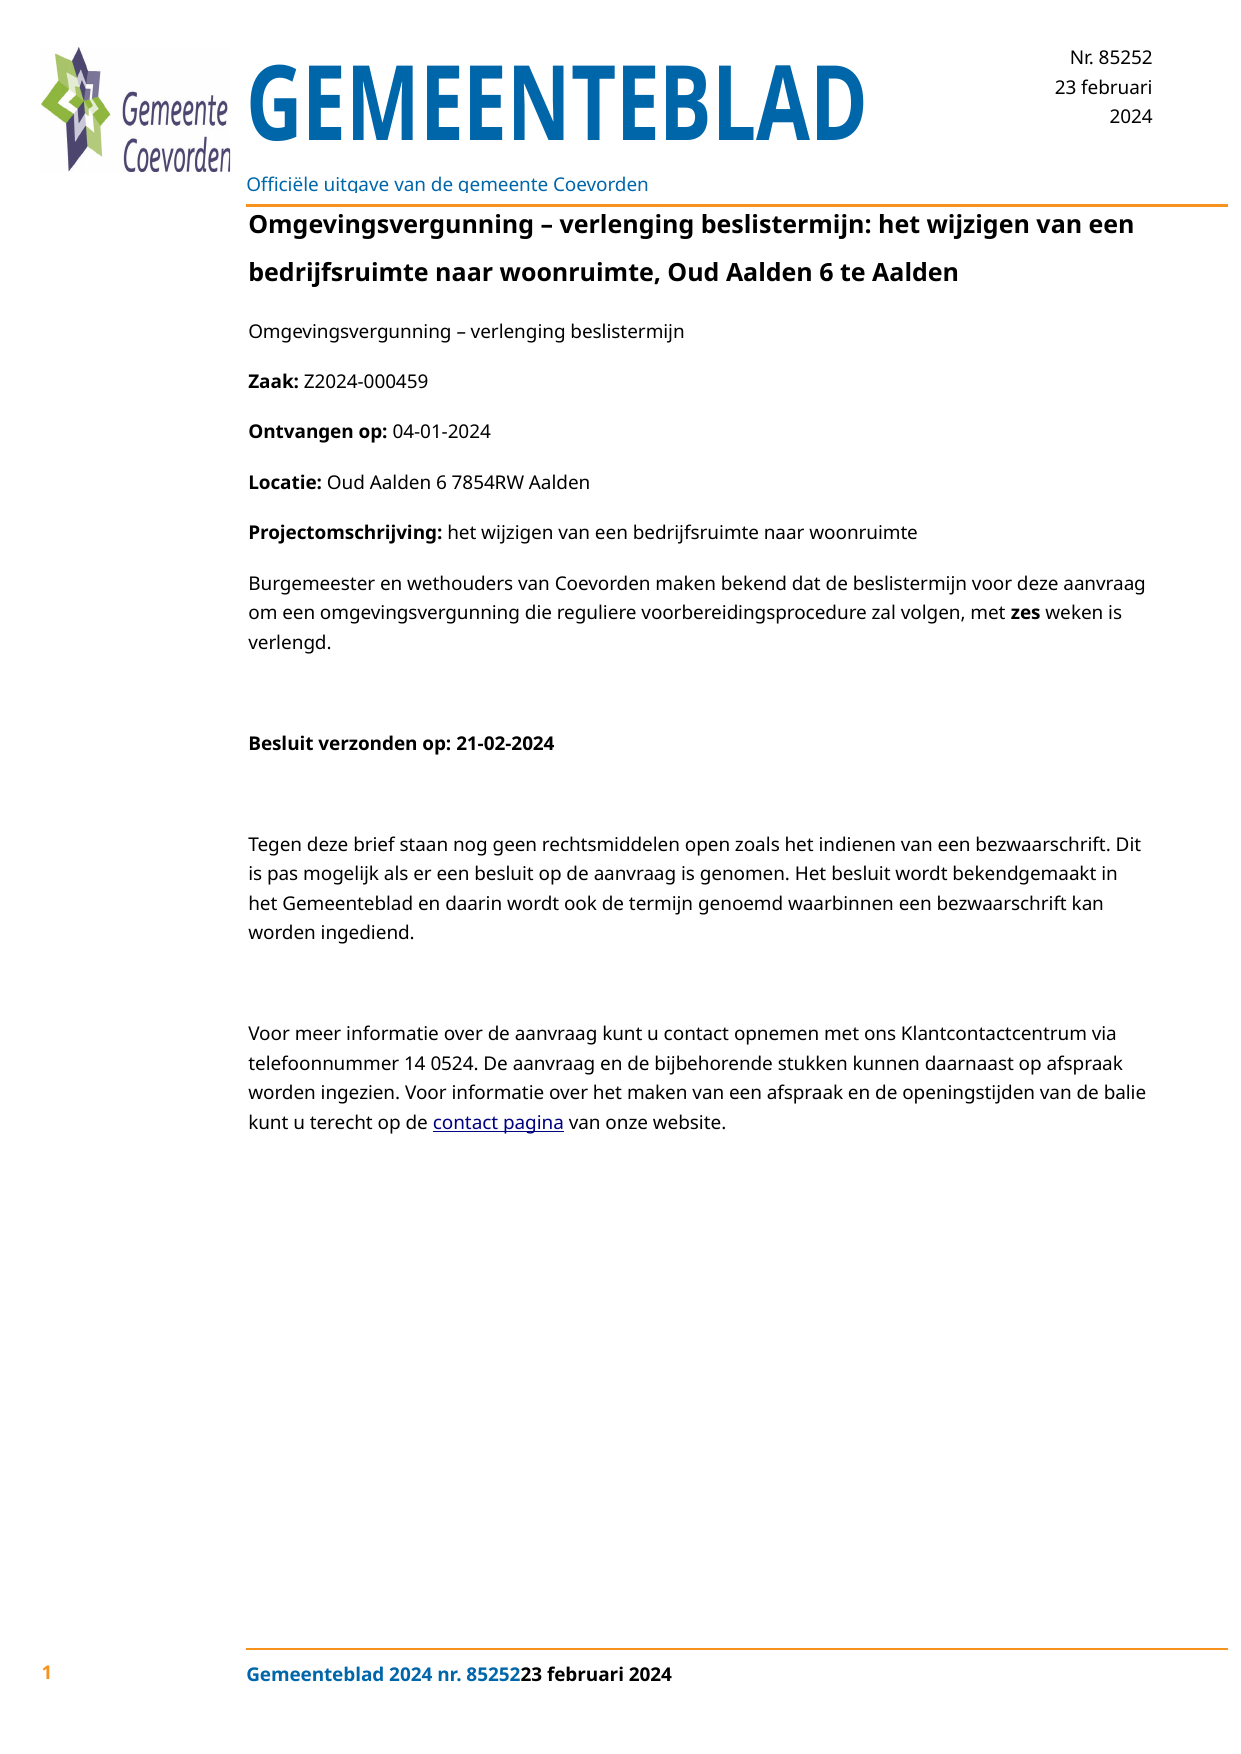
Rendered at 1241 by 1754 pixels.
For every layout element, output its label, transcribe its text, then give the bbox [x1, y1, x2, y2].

text Tegen deze brief staan nog geen rechtsmiddelen open zoals het indienen van een bezwaarschrift. Dit is pas mogelijk als er een besluit op de aanvraag is genomen. Het besluit wordt bekendgemaakt in het Gemeenteblad en daarin wordt ook de termijn genoemd waarbinnen een bezwaarschrift kan worden ingediend. [248, 831, 1152, 945]
text Besluit verzonden op: 21-02-2024 [248, 730, 1152, 756]
picture [41, 47, 231, 172]
text Locatie: Oud Aalden 6 7854RW Aalden [248, 469, 1152, 495]
text Ontvangen op: 04-01-2024 [248, 419, 1152, 444]
text Omgevingsvergunning – verlenging beslistermijn: het wijzigen van een bedrijfsruimte naar woonruimte, Oud Aalden 6 te Aalden [248, 207, 1152, 288]
text Burgemeester en wethouders van Coevorden maken bekend dat de beslistermijn voor deze aanvraag om een omgevingsvergunning die reguliere voorbereidingsprocedure zal volgen, met zes weken is verlengd. [248, 570, 1152, 655]
text Projectomschrijving: het wijzigen van een bedrijfsruimte naar woonruimte [248, 519, 1152, 545]
text Omgevingsvergunning – verlenging beslistermijn [248, 318, 1152, 344]
text Voor meer informatie over de aanvraag kunt u contact opnemen met ons Klantcontactcentrum via telefoonnummer 14 0524. De aanvraag en de bijbehorende stukken kunnen daarnaast op afspraak worden ingezien. Voor informatie over het maken van een afspraak en de openingstijden van de balie kunt u terecht op de contact pagina van onze website. [248, 1020, 1152, 1135]
text Zaak: Z2024-000459 [248, 368, 1152, 394]
